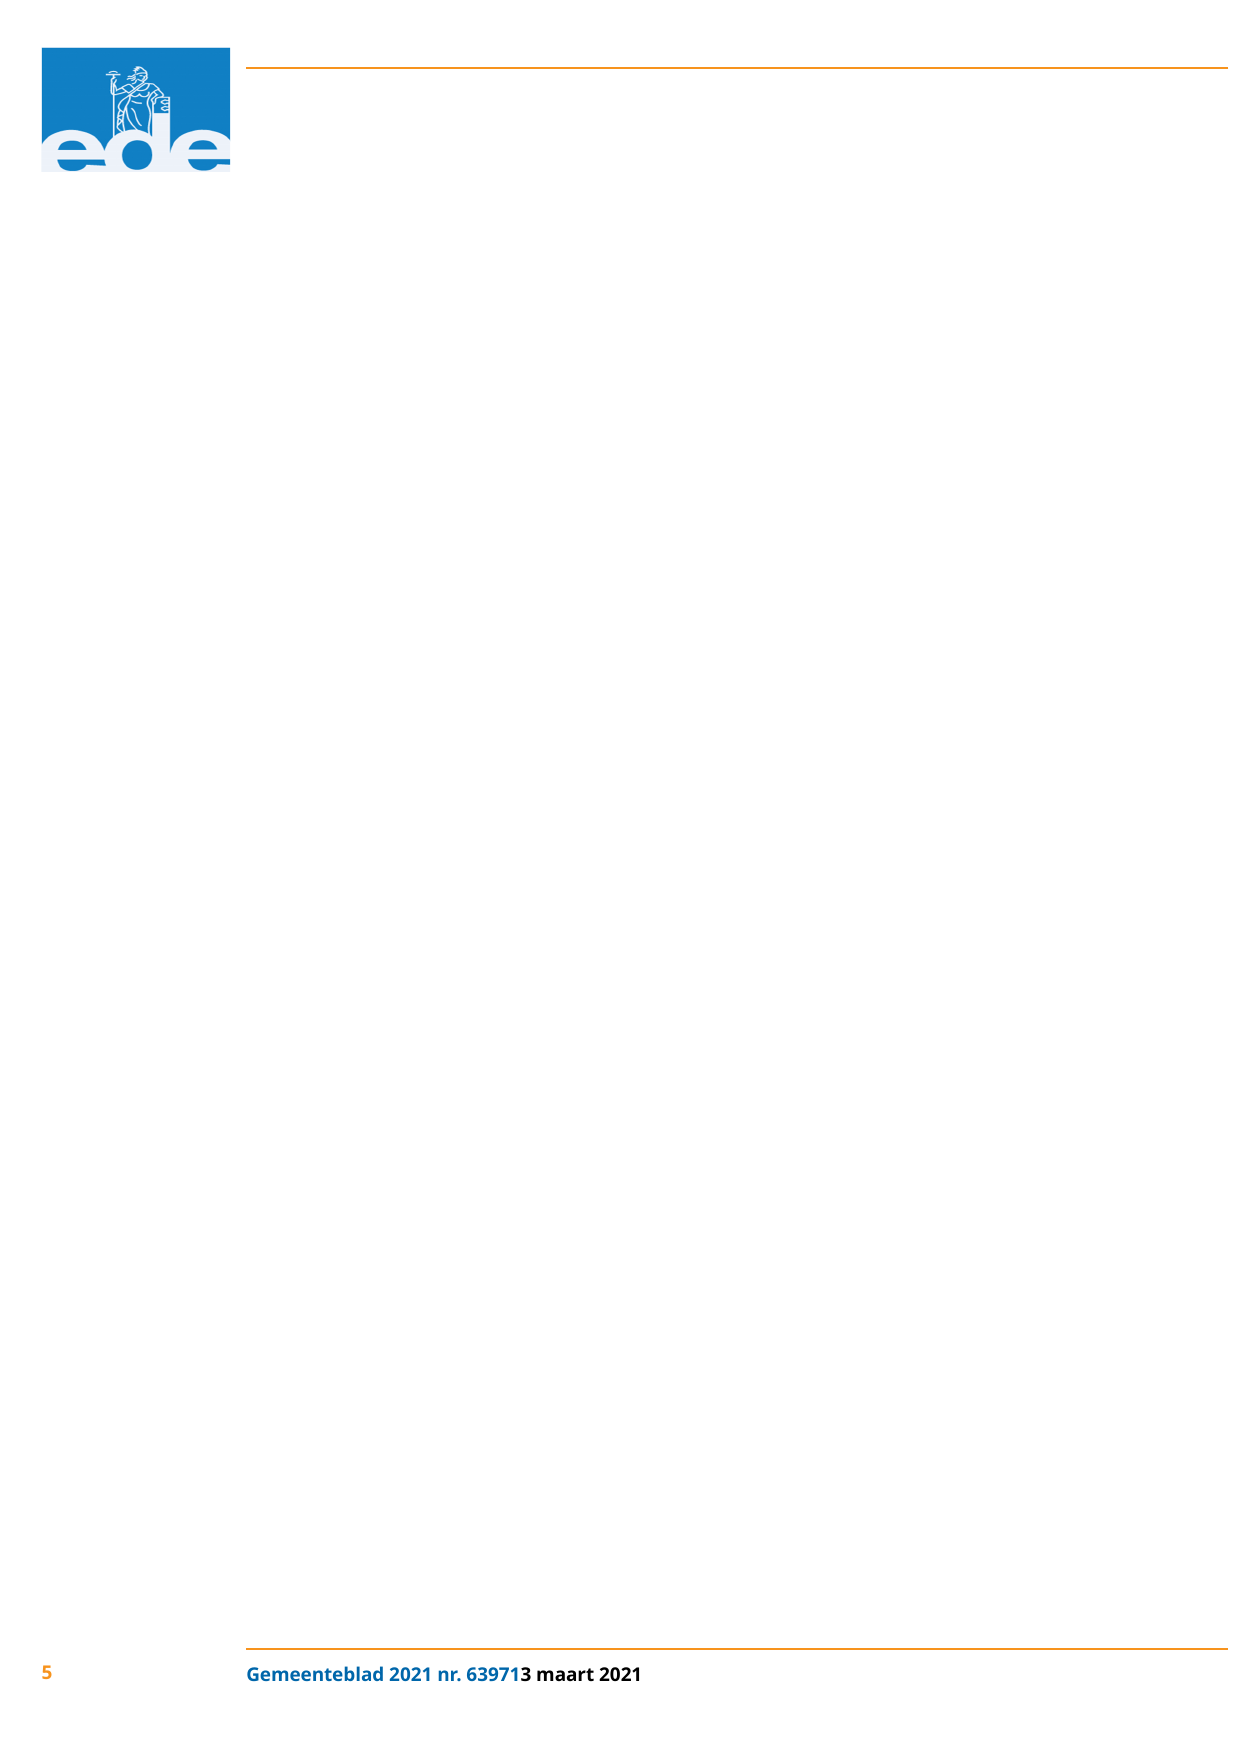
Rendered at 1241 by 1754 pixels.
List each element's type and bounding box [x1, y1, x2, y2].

picture [41, 47, 231, 172]
